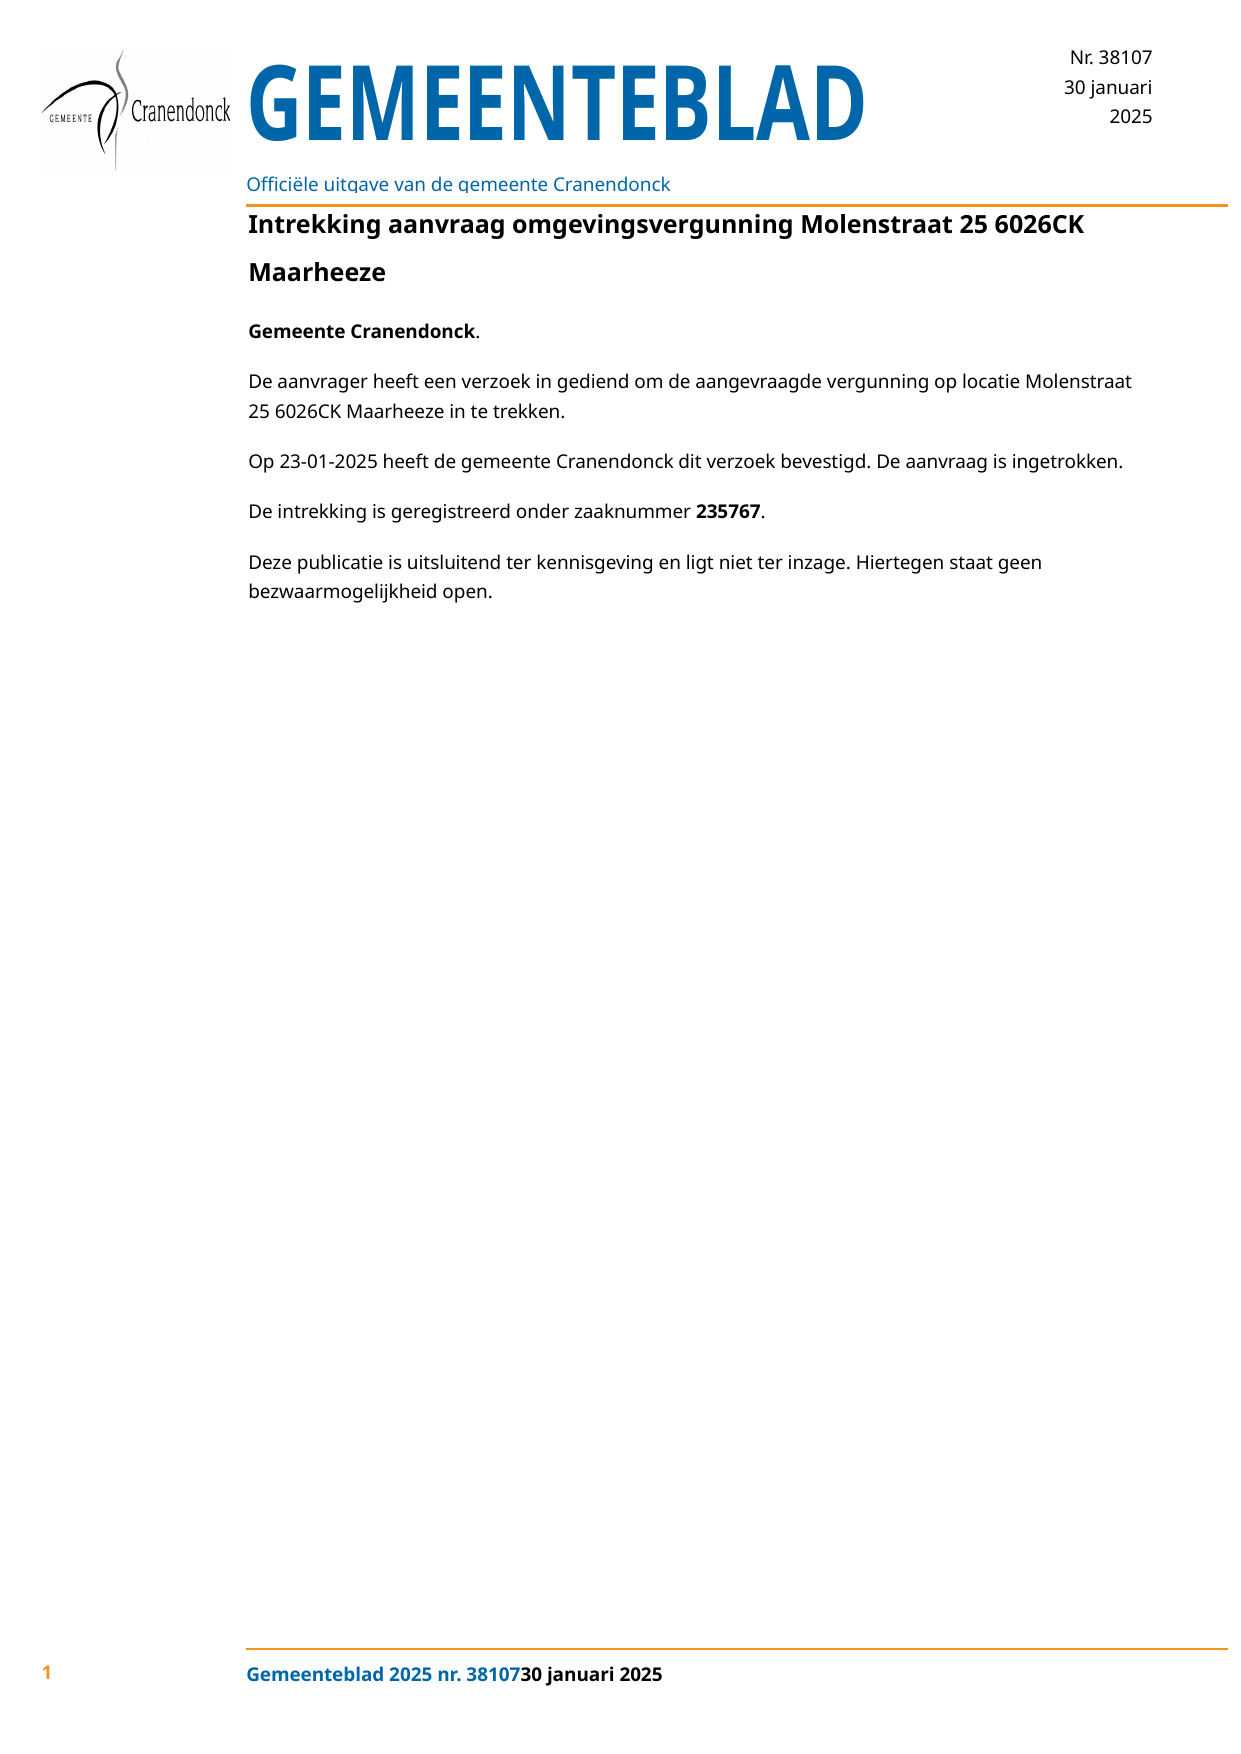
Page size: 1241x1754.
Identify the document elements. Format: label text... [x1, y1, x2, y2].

picture [41, 47, 231, 172]
text Intrekking aanvraag omgevingsvergunning Molenstraat 25 6026CK Maarheeze [248, 207, 1152, 288]
text Op 23-01-2025 heeft de gemeente Cranendonck dit verzoek bevestigd. De aanvraag is ingetrokken. [248, 448, 1152, 474]
text De intrekking is geregistreerd onder zaaknummer 235767. [248, 499, 1152, 524]
text Deze publicatie is uitsluitend ter kennisgeving en ligt niet ter inzage. Hiertegen staat geen bezwaarmogelijkheid open. [248, 549, 1152, 604]
text Gemeente Cranendonck. [248, 318, 1152, 344]
text De aanvrager heeft een verzoek in gediend om de aangevraagde vergunning op locatie Molenstraat 25 6026CK Maarheeze in te trekken. [248, 368, 1152, 424]
